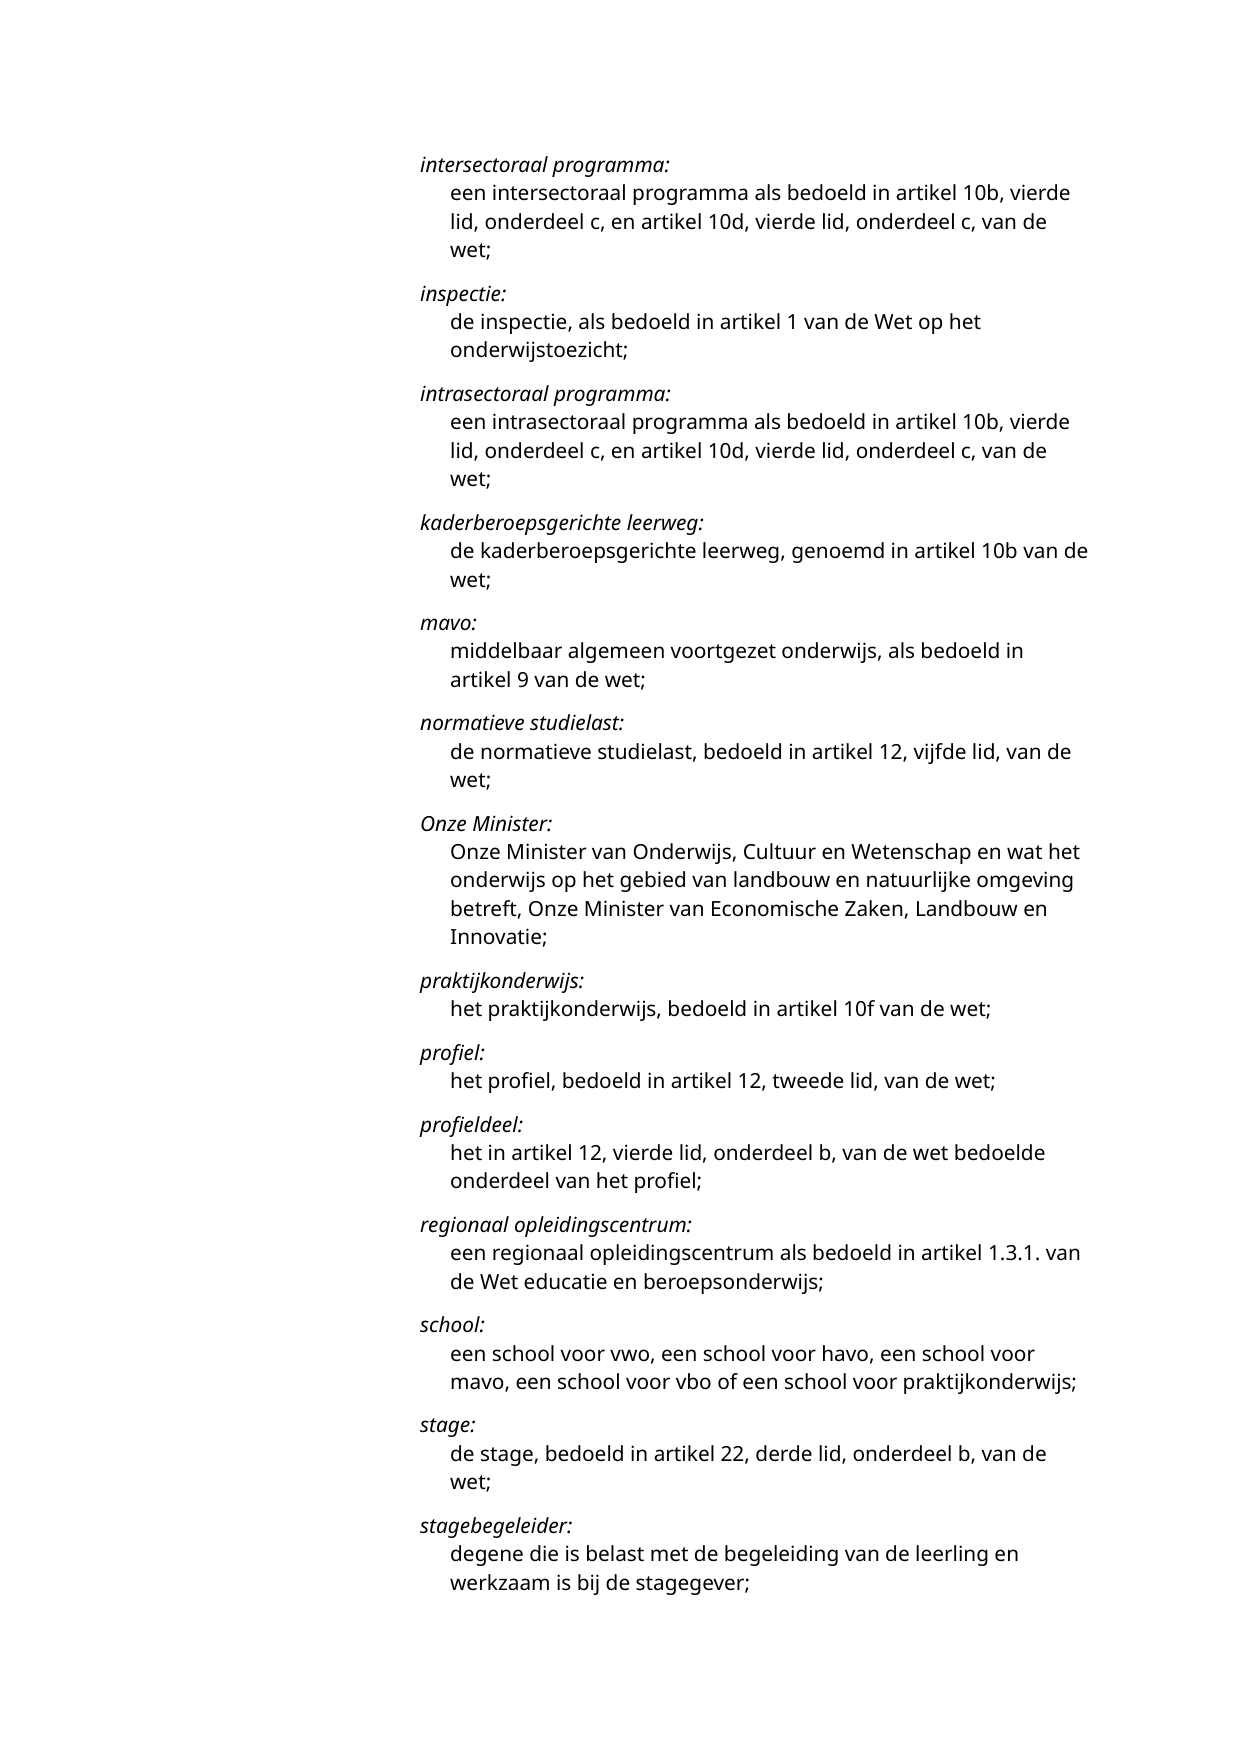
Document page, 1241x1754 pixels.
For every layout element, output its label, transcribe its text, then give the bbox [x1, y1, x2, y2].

text de normatieve studielast, bedoeld in artikel 12, vijfde lid, van de wet; [450, 737, 1090, 794]
text het profiel, bedoeld in artikel 12, tweede lid, van de wet; [450, 1066, 1090, 1095]
text de kaderberoepsgerichte leerweg, genoemd in artikel 10b van de wet; [450, 536, 1090, 593]
text stagebegeleider: [420, 1511, 1090, 1539]
text praktijkonderwijs: [420, 966, 1090, 994]
text inspectie: [420, 279, 1090, 307]
text een regionaal opleidingscentrum als bedoeld in artikel 1.3.1. van de Wet educatie en beroepsonderwijs; [450, 1238, 1090, 1295]
text stage: [420, 1411, 1090, 1439]
text school: [420, 1310, 1090, 1339]
text middelbaar algemeen voortgezet onderwijs, als bedoeld in artikel 9 van de wet; [450, 637, 1090, 693]
text het in artikel 12, vierde lid, onderdeel b, van de wet bedoelde onderdeel van het profiel; [450, 1138, 1090, 1195]
text mavo: [420, 608, 1090, 637]
text intersectoraal programma: [420, 150, 1090, 178]
text een intrasectoraal programma als bedoeld in artikel 10b, vierde lid, onderdeel c, en artikel 10d, vierde lid, onderdeel c, van de wet; [450, 407, 1090, 493]
text de inspectie, als bedoeld in artikel 1 van de Wet op het onderwijstoezicht; [450, 307, 1090, 364]
text Onze Minister: [420, 809, 1090, 837]
text een school voor vwo, een school voor havo, een school voor mavo, een school voor vbo of een school voor praktijkonderwijs; [450, 1339, 1090, 1396]
text degene die is belast met de begeleiding van de leerling en werkzaam is bij de stagegever; [450, 1539, 1090, 1596]
text profieldeel: [420, 1110, 1090, 1138]
text normatieve studielast: [420, 708, 1090, 737]
text een intersectoraal programma als bedoeld in artikel 10b, vierde lid, onderdeel c, en artikel 10d, vierde lid, onderdeel c, van de wet; [450, 178, 1090, 264]
text Onze Minister van Onderwijs, Cultuur en Wetenschap en wat het onderwijs op het gebied van landbouw en natuurlijke omgeving betreft, Onze Minister van Economische Zaken, Landbouw en Innovatie; [450, 837, 1090, 951]
text intrasectoraal programma: [420, 379, 1090, 407]
text het praktijkonderwijs, bedoeld in artikel 10f van de wet; [450, 994, 1090, 1023]
text kaderberoepsgerichte leerweg: [420, 508, 1090, 536]
text de stage, bedoeld in artikel 22, derde lid, onderdeel b, van de wet; [450, 1439, 1090, 1496]
text profiel: [420, 1038, 1090, 1066]
text regionaal opleidingscentrum: [420, 1210, 1090, 1238]
